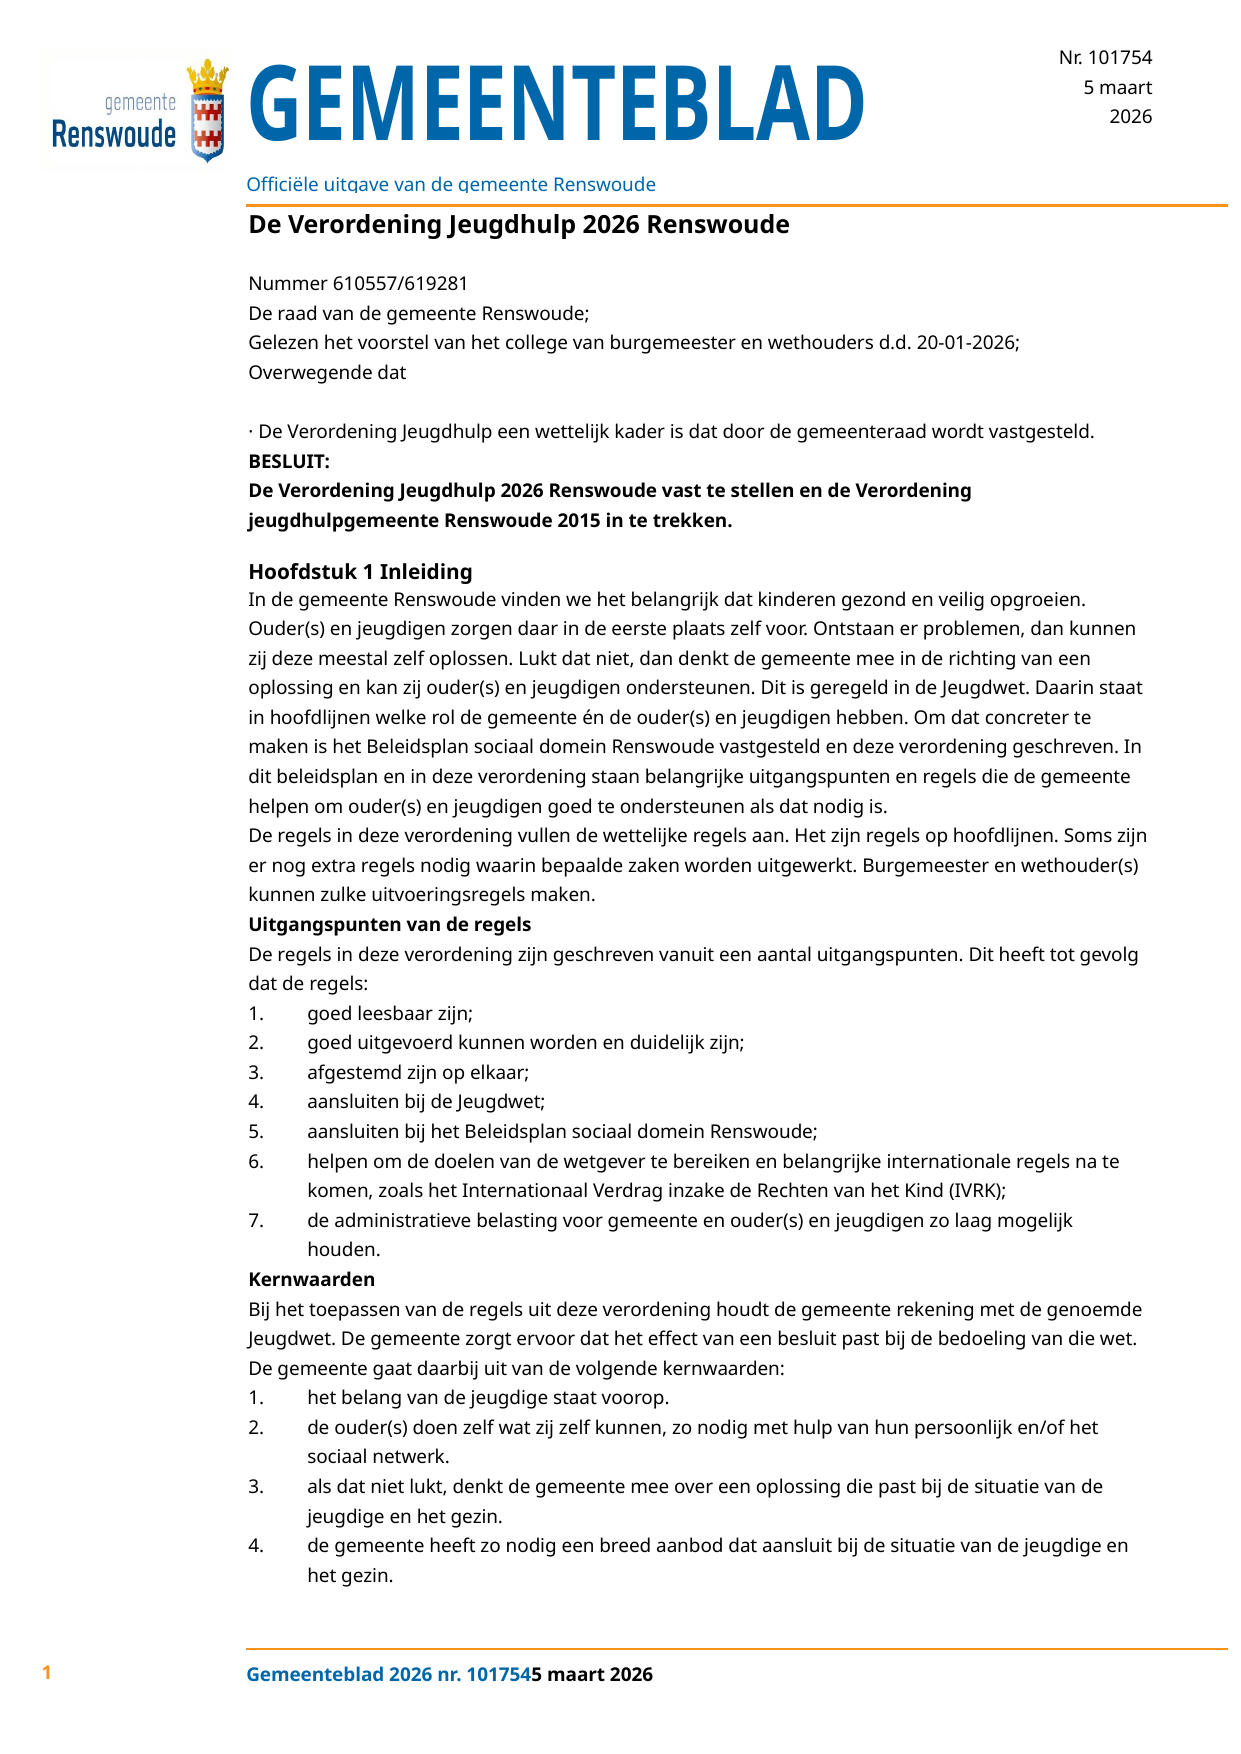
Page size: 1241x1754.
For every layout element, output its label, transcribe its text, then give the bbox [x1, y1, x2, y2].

list goed uitgevoerd kunnen worden en duidelijk zijn; [248, 1029, 1152, 1055]
text De Verordening Jeugdhulp 2026 Renswoude vast te stellen en de Verordening jeugdhulpgemeente Renswoude 2015 in te trekken. [248, 477, 1152, 533]
list helpen om de doelen van de wetgever te bereiken en belangrijke internationale regels na te komen, zoals het Internationaal Verdrag inzake de Rechten van het Kind (IVRK); [248, 1148, 1152, 1203]
text Gelezen het voorstel van het college van burgemeester en wethouders d.d. 20-01-2026; [248, 329, 1152, 355]
list afgestemd zijn op elkaar; [248, 1059, 1152, 1085]
list de gemeente heeft zo nodig een breed aanbod dat aansluit bij de situatie van de jeugdige en het gezin. [248, 1532, 1152, 1588]
text Kernwaarden [248, 1266, 1152, 1292]
list als dat niet lukt, denkt de gemeente mee over een oplossing die past bij de situatie van de jeugdige en het gezin. [248, 1473, 1152, 1529]
text De regels in deze verordening zijn geschreven vanuit een aantal uitgangspunten. Dit heeft tot gevolg dat de regels: [248, 941, 1152, 996]
text Hoofdstuk 1 Inleiding [248, 557, 1152, 586]
list goed leesbaar zijn; [248, 1000, 1152, 1026]
text · De Verordening Jeugdhulp een wettelijk kader is dat door de gemeenteraad wordt vastgesteld. [248, 418, 1152, 444]
text De regels in deze verordening vullen de wettelijke regels aan. Het zijn regels op hoofdlijnen. Soms zijn er nog extra regels nodig waarin bepaalde zaken worden uitgewerkt. Burgemeester en wethouder(s) kunnen zulke uitvoeringsregels maken. [248, 822, 1152, 907]
list aansluiten bij de Jeugdwet; [248, 1089, 1152, 1114]
list de ouder(s) doen zelf wat zij zelf kunnen, zo nodig met hulp van hun persoonlijk en/of het sociaal netwerk. [248, 1414, 1152, 1469]
text Nummer 610557/619281 [248, 270, 1152, 296]
list aansluiten bij het Beleidsplan sociaal domein Renswoude; [248, 1118, 1152, 1144]
picture [41, 47, 231, 172]
text In de gemeente Renswoude vinden we het belangrijk dat kinderen gezond en veilig opgroeien. Ouder(s) en jeugdigen zorgen daar in de eerste plaats zelf voor. Ontstaan er problemen, dan kunnen zij deze meestal zelf oplossen. Lukt dat niet, dan denkt de gemeente mee in de richting van een oplossing en kan zij ouder(s) en jeugdigen ondersteunen. Dit is geregeld in de Jeugdwet. Daarin staat in hoofdlijnen welke rol de gemeente én de ouder(s) en jeugdigen hebben. Om dat concreter te maken is het Beleidsplan sociaal domein Renswoude vastgesteld en deze verordening geschreven. In dit beleidsplan en in deze verordening staan belangrijke uitgangspunten en regels die de gemeente helpen om ouder(s) en jeugdigen goed te ondersteunen als dat nodig is. [248, 586, 1152, 819]
text Uitgangspunten van de regels [248, 911, 1152, 937]
text Bij het toepassen van de regels uit deze verordening houdt de gemeente rekening met de genoemde Jeugdwet. De gemeente zorgt ervoor dat het effect van een besluit past bij de bedoeling van die wet. De gemeente gaat daarbij uit van de volgende kernwaarden: [248, 1296, 1152, 1381]
text BESLUIT: [248, 448, 1152, 473]
text De raad van de gemeente Renswoude; [248, 300, 1152, 326]
list de administratieve belasting voor gemeente en ouder(s) en jeugdigen zo laag mogelijk houden. [248, 1207, 1152, 1262]
list het belang van de jeugdige staat voorop. [248, 1384, 1152, 1410]
text Overwegende dat [248, 359, 1152, 385]
text De Verordening Jeugdhulp 2026 Renswoude [248, 207, 1152, 241]
